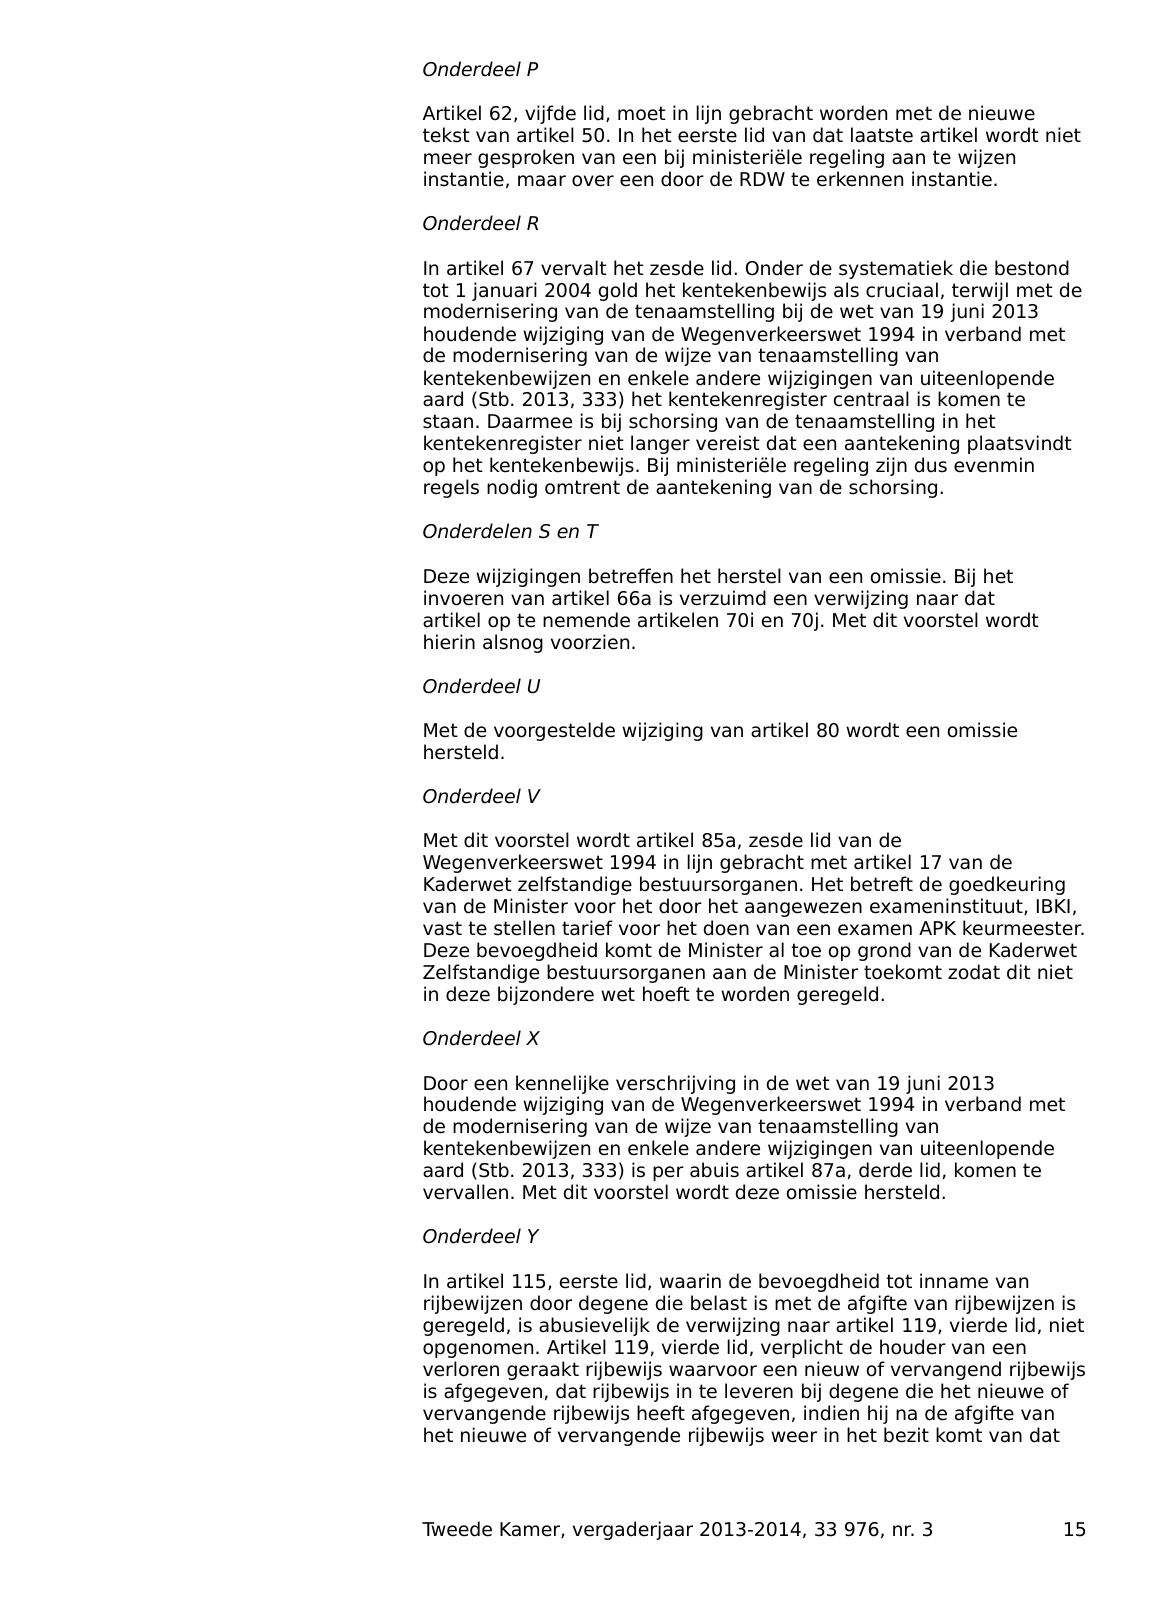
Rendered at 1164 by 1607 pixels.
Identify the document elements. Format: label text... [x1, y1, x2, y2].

subtitle Onderdeel R [422, 213, 1087, 235]
text Deze wijzigingen betreffen het herstel van een omissie. Bij het invoeren van artikel 66a is verzuimd een verwijzing naar dat artikel op te nemende artikelen 70i en 70j. Met dit voorstel wordt hierin alsnog voorzien. [422, 566, 1087, 653]
text Met de voorgestelde wijziging van artikel 80 wordt een omissie hersteld. [422, 720, 1087, 764]
text Door een kennelijke verschrijving in de wet van 19 juni 2013 houdende wijziging van de Wegenverkeerswet 1994 in verband met de modernisering van de wijze van tenaamstelling van kentekenbewijzen en enkele andere wijzigingen van uiteenlopende aard (Stb. 2013, 333) is per abuis artikel 87a, derde lid, komen te vervallen. Met dit voorstel wordt deze omissie hersteld. [422, 1072, 1087, 1204]
subtitle Onderdeel P [422, 59, 1087, 81]
subtitle Onderdeel Y [422, 1226, 1087, 1248]
subtitle Onderdeel V [422, 786, 1087, 808]
subtitle Onderdelen S en T [422, 521, 1087, 543]
subtitle Onderdeel X [422, 1028, 1087, 1050]
text Artikel 62, vijfde lid, moet in lijn gebracht worden met de nieuwe tekst van artikel 50. In het eerste lid van dat laatste artikel wordt niet meer gesproken van een bij ministeriële regeling aan te wijzen instantie, maar over een door de RDW te erkennen instantie. [422, 103, 1087, 191]
text In artikel 67 vervalt het zesde lid. Onder de systematiek die bestond tot 1 januari 2004 gold het kentekenbewijs als cruciaal, terwijl met de modernisering van de tenaamstelling bij de wet van 19 juni 2013 houdende wijziging van de Wegenverkeerswet 1994 in verband met de modernisering van de wijze van tenaamstelling van kentekenbewijzen en enkele andere wijzigingen van uiteenlopende aard (Stb. 2013, 333) het kentekenregister centraal is komen te staan. Daarmee is bij schorsing van de tenaamstelling in het kentekenregister niet langer vereist dat een aantekening plaatsvindt op het kentekenbewijs. Bij ministeriële regeling zijn dus evenmin regels nodig omtrent de aantekening van de schorsing. [422, 257, 1087, 499]
subtitle Onderdeel U [422, 676, 1087, 698]
text In artikel 115, eerste lid, waarin de bevoegdheid tot inname van rijbewijzen door degene die belast is met de afgifte van rijbewijzen is geregeld, is abusievelijk de verwijzing naar artikel 119, vierde lid, niet opgenomen. Artikel 119, vierde lid, verplicht de houder van een verloren geraakt rijbewijs waarvoor een nieuw of vervangend rijbewijs is afgegeven, dat rijbewijs in te leveren bij degene die het nieuwe of vervangende rijbewijs heeft afgegeven, indien hij na de afgifte van het nieuwe of vervangende rijbewijs weer in het bezit komt van dat [422, 1271, 1087, 1446]
text Met dit voorstel wordt artikel 85a, zesde lid van de Wegenverkeerswet 1994 in lijn gebracht met artikel 17 van de Kaderwet zelfstandige bestuursorganen. Het betreft de goedkeuring van de Minister voor het door het aangewezen exameninstituut, IBKI, vast te stellen tarief voor het doen van een examen APK keurmeester. Deze bevoegdheid komt de Minister al toe op grond van de Kaderwet Zelfstandige bestuursorganen aan de Minister toekomt zodat dit niet in deze bijzondere wet hoeft te worden geregeld. [422, 830, 1087, 1006]
